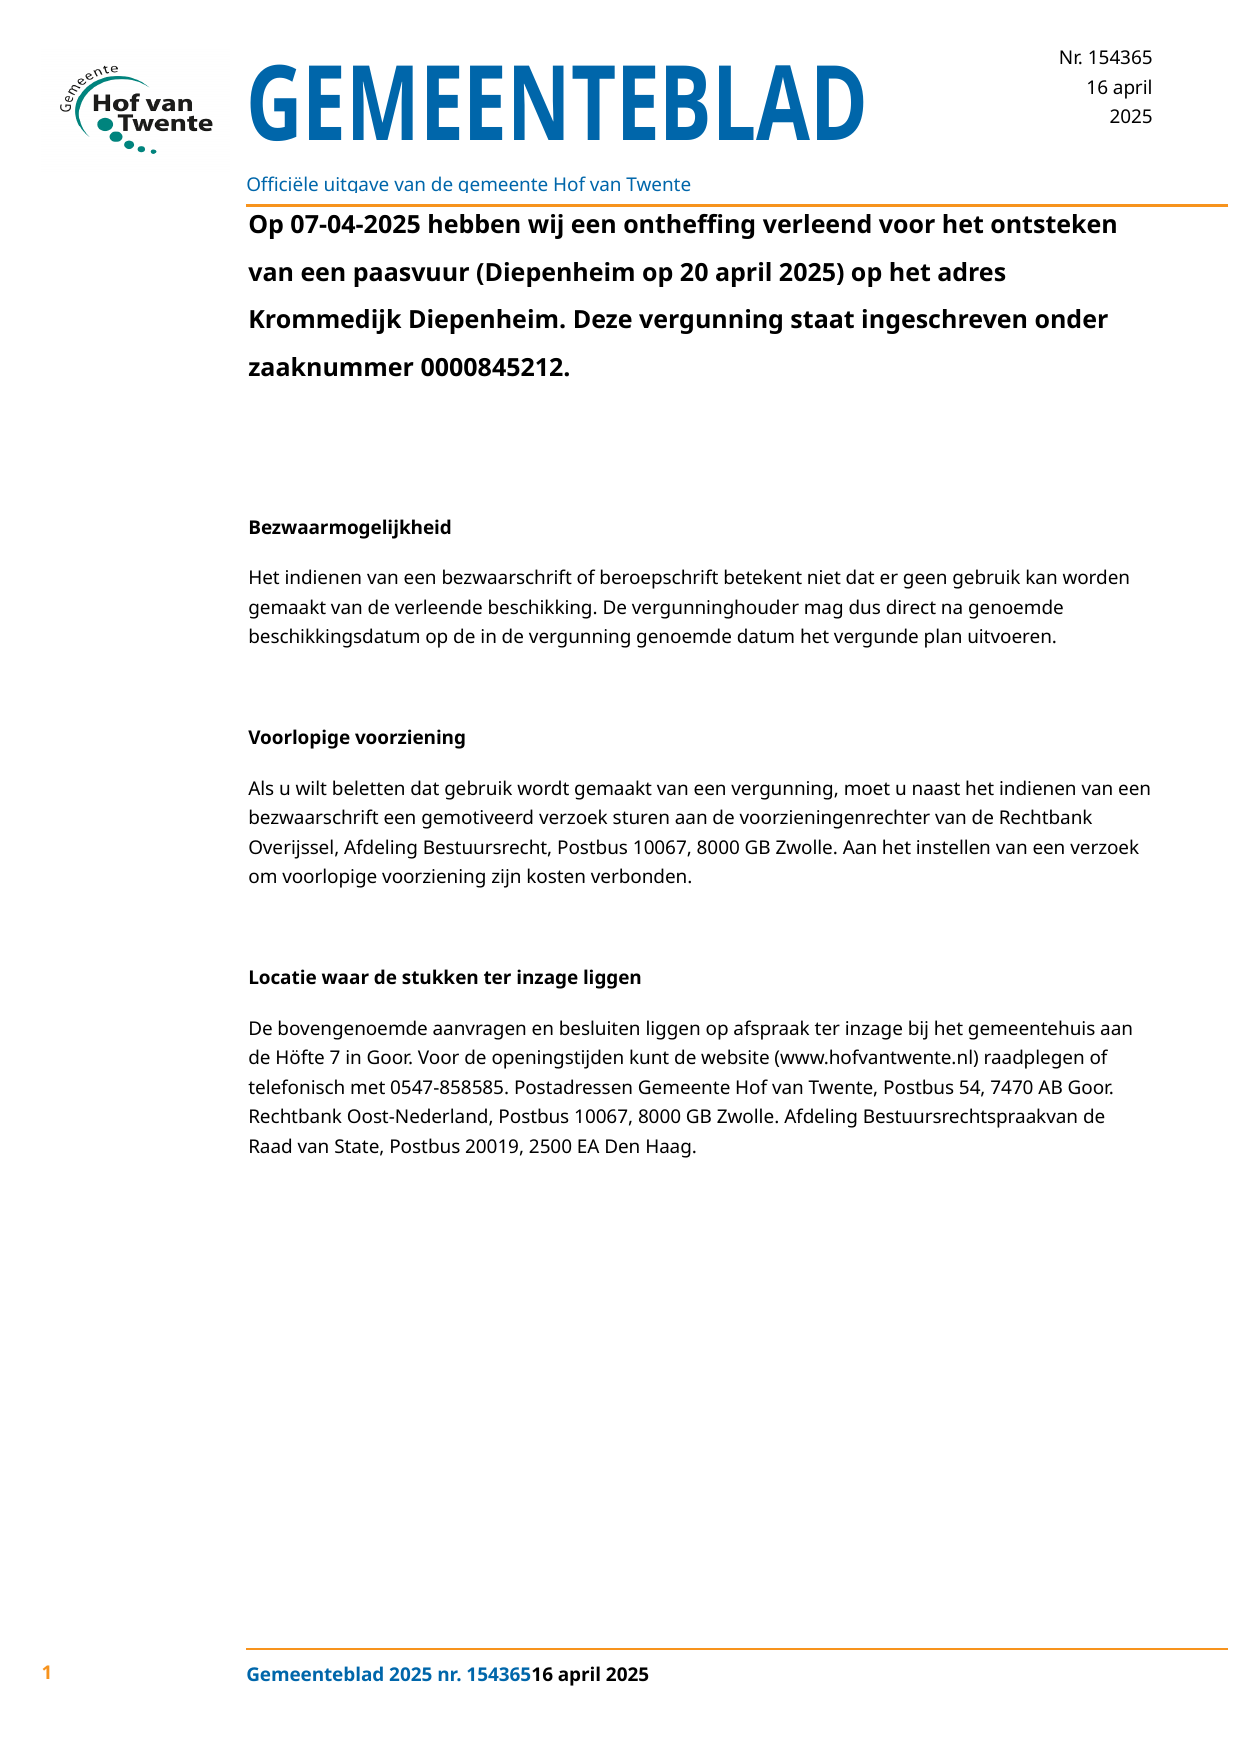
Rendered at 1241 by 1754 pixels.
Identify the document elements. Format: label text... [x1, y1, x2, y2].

text Het indienen van een bezwaarschrift of beroepschrift betekent niet dat er geen gebruik kan worden gemaakt van de verleende beschikking. De vergunninghouder mag dus direct na genoemde beschikkingsdatum op de in de vergunning genoemde datum het vergunde plan uitvoeren. [248, 564, 1152, 649]
text De bovengenoemde aanvragen en besluiten liggen op afspraak ter inzage bij het gemeentehuis aan de Höfte 7 in Goor. Voor de openingstijden kunt de website (www.hofvantwente.nl) raadplegen of telefonisch met 0547-858585. Postadressen Gemeente Hof van Twente, Postbus 54, 7470 AB Goor. Rechtbank Oost-Nederland, Postbus 10067, 8000 GB Zwolle. Afdeling Bestuursrechtspraakvan de Raad van State, Postbus 20019, 2500 EA Den Haag. [248, 1015, 1152, 1159]
text Als u wilt beletten dat gebruik wordt gemaakt van een vergunning, moet u naast het indienen van een bezwaarschrift een gemotiveerd verzoek sturen aan de voorzieningenrechter van de Rechtbank Overijssel, Afdeling Bestuursrecht, Postbus 10067, 8000 GB Zwolle. Aan het instellen van een verzoek om voorlopige voorziening zijn kosten verbonden. [248, 775, 1152, 889]
picture [41, 47, 231, 172]
text Bezwaarmogelijkheid [248, 514, 1152, 540]
text Op 07-04-2025 hebben wij een ontheffing verleend voor het ontsteken van een paasvuur (Diepenheim op 20 april 2025) op het adres Krommedijk Diepenheim. Deze vergunning staat ingeschreven onder zaaknummer 0000845212. [248, 207, 1152, 384]
text Locatie waar de stukken ter inzage liggen [248, 964, 1152, 990]
text Voorlopige voorziening [248, 724, 1152, 750]
